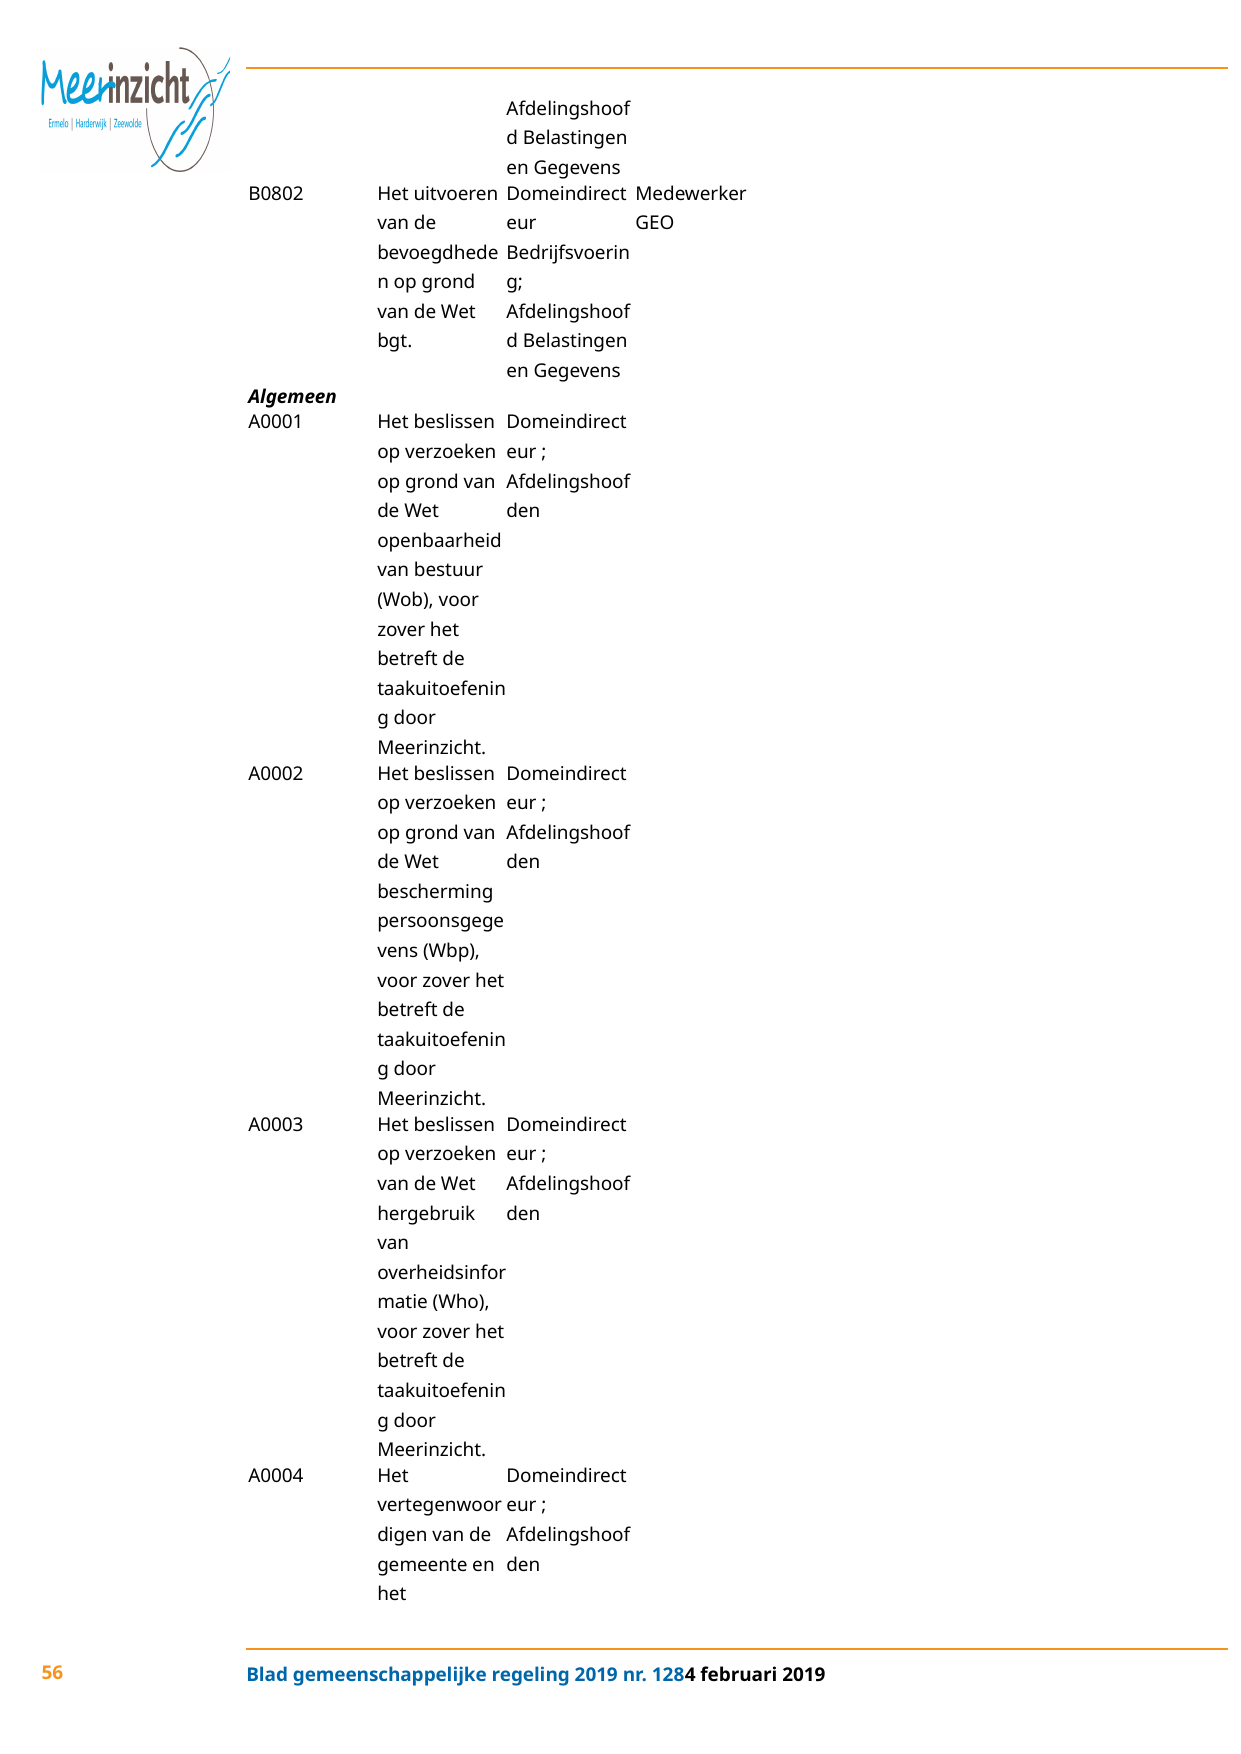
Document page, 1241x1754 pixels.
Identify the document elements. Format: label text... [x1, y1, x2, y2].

table_cell Domeindirecteur ; Afdelingshoofden [506, 760, 635, 1111]
table_cell B0802 [248, 180, 377, 383]
table_cell [764, 760, 893, 1111]
table_cell [635, 760, 764, 1111]
table_cell [635, 1111, 764, 1462]
table_cell [764, 180, 893, 383]
table_cell Domeindirecteur ; Afdelingshoofden [506, 1462, 635, 1606]
table_cell [764, 1462, 893, 1606]
table_cell A0004 [248, 1462, 377, 1606]
table_cell [248, 95, 377, 180]
table_cell Domeindirecteur Bedrijfsvoering; Afdelingshoofd Belastingen en Gegevens [506, 180, 635, 383]
table_cell Het beslissen op verzoeken op grond van de Wet openbaarheid van bestuur (Wob), voor zover het betreft de taakuitoefening door Meerinzicht. [377, 409, 506, 760]
table_cell Het beslissen op verzoeken van de Wet hergebruik van overheidsinformatie (Who), voor zover het betreft de taakuitoefening door Meerinzicht. [377, 1111, 506, 1462]
table_cell [764, 409, 893, 760]
table_cell [635, 1462, 764, 1606]
table_cell A0003 [248, 1111, 377, 1462]
table_cell Domeindirecteur ; Afdelingshoofden [506, 409, 635, 760]
table_cell A0001 [248, 409, 377, 760]
picture [41, 47, 231, 172]
table_cell [764, 1111, 893, 1462]
table_cell Domeindirecteur ; Afdelingshoofden [506, 1111, 635, 1462]
table_cell [377, 95, 506, 180]
table_cell Het vertegenwoordigen van de gemeente en het [377, 1462, 506, 1606]
table_cell Het beslissen op verzoeken op grond van de Wet bescherming persoonsgegevens (Wbp), voor zover het betreft de taakuitoefening door Meerinzicht. [377, 760, 506, 1111]
table_cell Medewerker GEO [635, 180, 764, 383]
table_cell Afdelingshoofd Belastingen en Gegevens [506, 95, 635, 180]
table_cell Algemeen [248, 383, 893, 409]
table_cell Het uitvoeren van de bevoegdheden op grond van de Wet bgt. [377, 180, 506, 383]
table_cell A0002 [248, 760, 377, 1111]
table_cell [635, 95, 764, 180]
table_cell [635, 409, 764, 760]
table_cell [764, 95, 893, 180]
